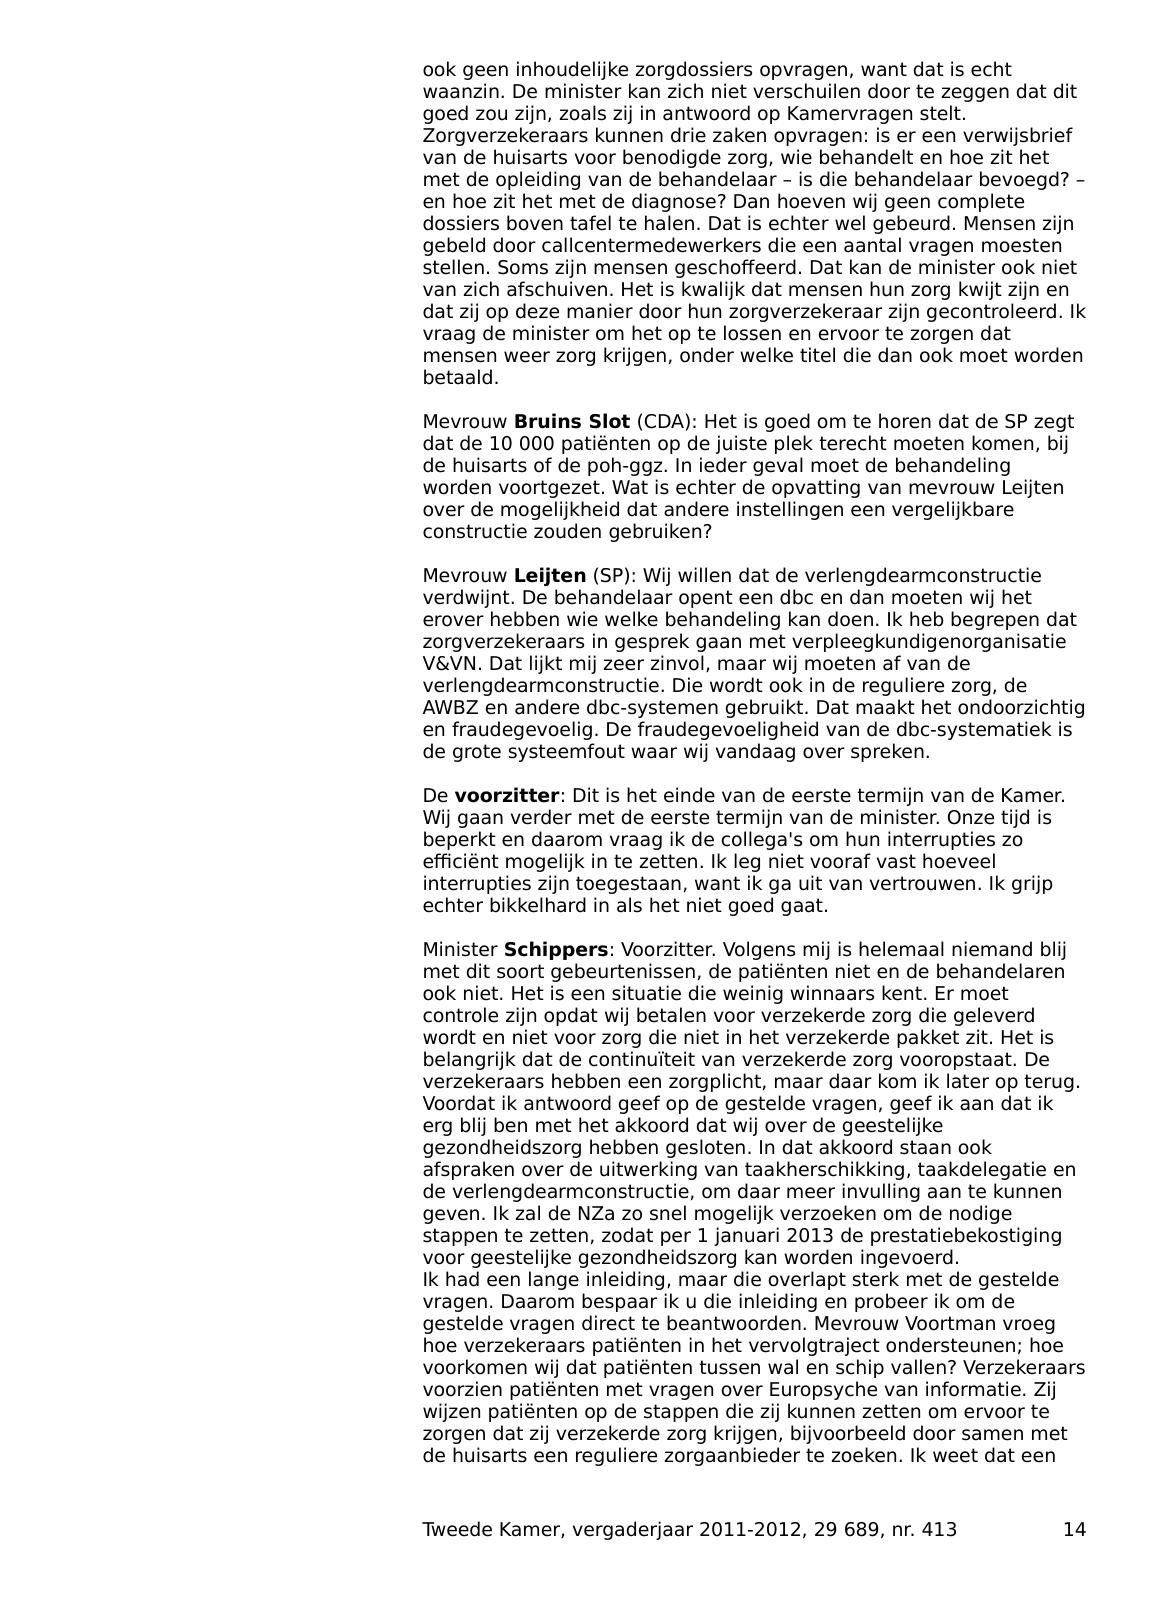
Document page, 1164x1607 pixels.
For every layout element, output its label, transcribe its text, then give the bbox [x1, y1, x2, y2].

text De voorzitter: Dit is het einde van de eerste termijn van de Kamer. Wij gaan verder met de eerste termijn van de minister. Onze tijd is beperkt en daarom vraag ik de collega's om hun interrupties zo efficiënt mogelijk in te zetten. Ik leg niet vooraf vast hoeveel interrupties zijn toegestaan, want ik ga uit van vertrouwen. Ik grijp echter bikkelhard in als het niet goed gaat. [422, 785, 1087, 917]
text Mevrouw Bruins Slot (CDA): Het is goed om te horen dat de SP zegt dat de 10 000 patiënten op de juiste plek terecht moeten komen, bij de huisarts of de poh-ggz. In ieder geval moet de behandeling worden voortgezet. Wat is echter de opvatting van mevrouw Leijten over de mogelijkheid dat andere instellingen een vergelijkbare constructie zouden gebruiken? [422, 411, 1087, 543]
text Ik had een lange inleiding, maar die overlapt sterk met de gestelde vragen. Daarom bespaar ik u die inleiding en probeer ik om de gestelde vragen direct te beantwoorden. Mevrouw Voortman vroeg hoe verzekeraars patiënten in het vervolgtraject ondersteunen; hoe voorkomen wij dat patiënten tussen wal en schip vallen? Verzekeraars voorzien patiënten met vragen over Europsyche van informatie. Zij wijzen patiënten op de stappen die zij kunnen zetten om ervoor te zorgen dat zij verzekerde zorg krijgen, bijvoorbeeld door samen met de huisarts een reguliere zorgaanbieder te zoeken. Ik weet dat een [422, 1269, 1087, 1467]
text Voordat ik antwoord geef op de gestelde vragen, geef ik aan dat ik erg blij ben met het akkoord dat wij over de geestelijke gezondheidszorg hebben gesloten. In dat akkoord staan ook afspraken over de uitwerking van taakherschikking, taakdelegatie en de verlengdearmconstructie, om daar meer invulling aan te kunnen geven. Ik zal de NZa zo snel mogelijk verzoeken om de nodige stappen te zetten, zodat per 1 januari 2013 de prestatiebekostiging voor geestelijke gezondheidszorg kan worden ingevoerd. [422, 1093, 1087, 1269]
text ook geen inhoudelijke zorgdossiers opvragen, want dat is echt waanzin. De minister kan zich niet verschuilen door te zeggen dat dit goed zou zijn, zoals zij in antwoord op Kamervragen stelt. Zorgverzekeraars kunnen drie zaken opvragen: is er een verwijsbrief van de huisarts voor benodigde zorg, wie behandelt en hoe zit het met de opleiding van de behandelaar – is die behandelaar bevoegd? – en hoe zit het met de diagnose? Dan hoeven wij geen complete dossiers boven tafel te halen. Dat is echter wel gebeurd. Mensen zijn gebeld door callcentermedewerkers die een aantal vragen moesten stellen. Soms zijn mensen geschoffeerd. Dat kan de minister ook niet van zich afschuiven. Het is kwalijk dat mensen hun zorg kwijt zijn en dat zij op deze manier door hun zorgverzekeraar zijn gecontroleerd. Ik vraag de minister om het op te lossen en ervoor te zorgen dat mensen weer zorg krijgen, onder welke titel die dan ook moet worden betaald. [422, 59, 1087, 389]
text Minister Schippers: Voorzitter. Volgens mij is helemaal niemand blij met dit soort gebeurtenissen, de patiënten niet en de behandelaren ook niet. Het is een situatie die weinig winnaars kent. Er moet controle zijn opdat wij betalen voor verzekerde zorg die geleverd wordt en niet voor zorg die niet in het verzekerde pakket zit. Het is belangrijk dat de continuïteit van verzekerde zorg vooropstaat. De verzekeraars hebben een zorgplicht, maar daar kom ik later op terug. [422, 939, 1087, 1093]
text Mevrouw Leijten (SP): Wij willen dat de verlengdearmconstructie verdwijnt. De behandelaar opent een dbc en dan moeten wij het erover hebben wie welke behandeling kan doen. Ik heb begrepen dat zorgverzekeraars in gesprek gaan met verpleegkundigenorganisatie V&VN. Dat lijkt mij zeer zinvol, maar wij moeten af van de verlengdearmconstructie. Die wordt ook in de reguliere zorg, de AWBZ en andere dbc-systemen gebruikt. Dat maakt het ondoorzichtig en fraudegevoelig. De fraudegevoeligheid van de dbc-systematiek is de grote systeemfout waar wij vandaag over spreken. [422, 565, 1087, 763]
